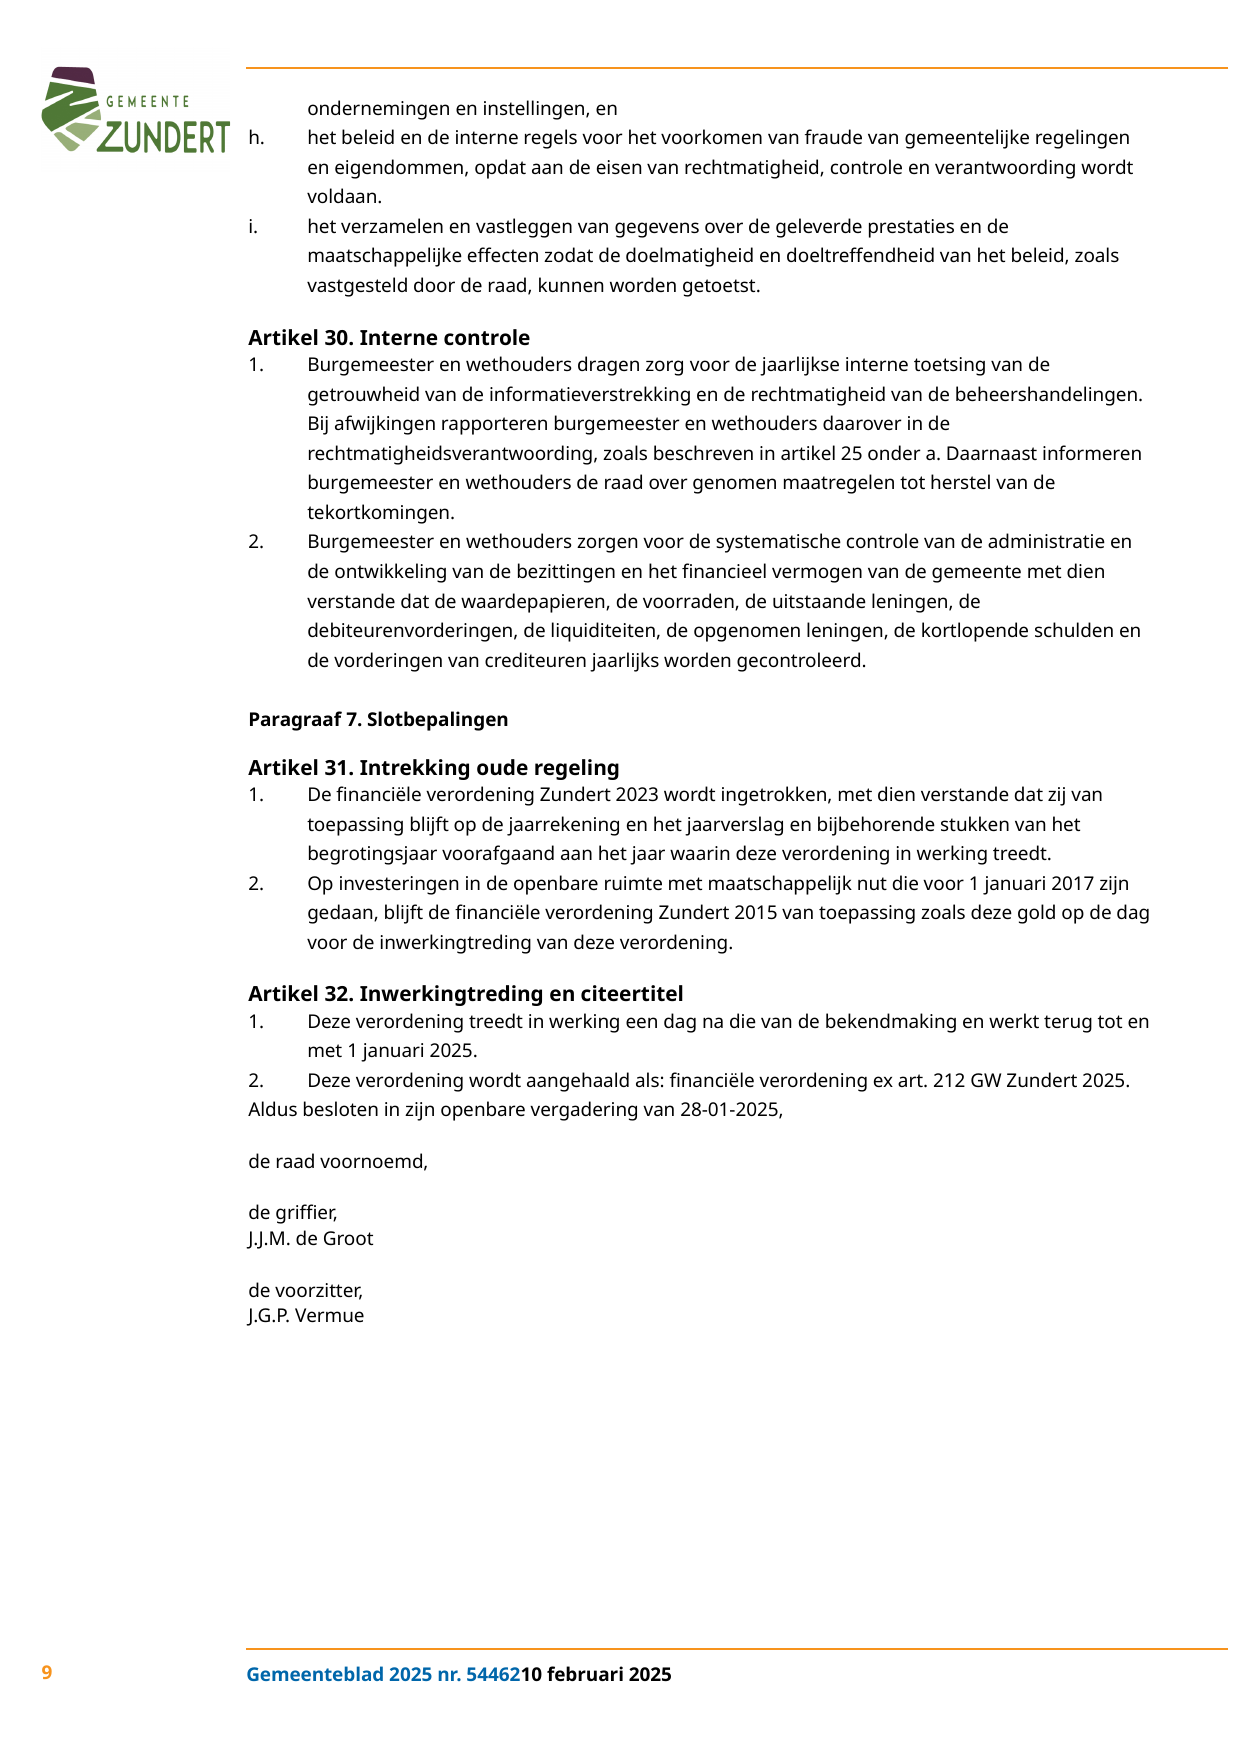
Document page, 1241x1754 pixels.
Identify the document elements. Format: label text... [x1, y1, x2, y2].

text Artikel 30. Interne controle [248, 323, 1152, 351]
list Deze verordening treedt in werking een dag na die van de bekendmaking en werkt terug tot en met 1 januari 2025. [248, 1008, 1152, 1063]
text Paragraaf 7. Slotbepalingen [248, 706, 1152, 732]
text Aldus besloten in zijn openbare vergadering van 28-01-2025, [248, 1097, 1152, 1122]
text Artikel 32. Inwerkingtreding en citeertitel [248, 979, 1152, 1008]
text Artikel 31. Intrekking oude regeling [248, 753, 1152, 781]
list het beleid en de interne regels voor het voorkomen van fraude van gemeentelijke regelingen en eigendommen, opdat aan de eisen van rechtmatigheid, controle en verantwoording wordt voldaan. [248, 124, 1152, 209]
text J.J.M. de Groot [248, 1225, 1152, 1251]
text J.G.P. Vermue [248, 1302, 1152, 1328]
text de raad voornoemd, [248, 1148, 1152, 1174]
list De financiële verordening Zundert 2023 wordt ingetrokken, met dien verstande dat zij van toepassing blijft op de jaarrekening en het jaarverslag en bijbehorende stukken van het begrotingsjaar voorafgaand aan het jaar waarin deze verordening in werking treedt. [248, 781, 1152, 866]
list Burgemeester en wethouders dragen zorg voor de jaarlijkse interne toetsing van de getrouwheid van de informatieverstrekking en de rechtmatigheid van de beheershandelingen. Bij afwijkingen rapporteren burgemeester en wethouders daarover in de rechtmatigheidsverantwoording, zoals beschreven in artikel 25 onder a. Daarnaast informeren burgemeester en wethouders de raad over genomen maatregelen tot herstel van de tekortkomingen. [248, 351, 1152, 525]
list Op investeringen in de openbare ruimte met maatschappelijk nut die voor 1 januari 2017 zijn gedaan, blijft de financiële verordening Zundert 2015 van toepassing zoals deze gold op de dag voor de inwerkingtreding van deze verordening. [248, 870, 1152, 955]
text de voorzitter, [248, 1277, 1152, 1302]
list Deze verordening wordt aangehaald als: financiële verordening ex art. 212 GW Zundert 2025. [248, 1067, 1152, 1093]
list het verzamelen en vastleggen van gegevens over de geleverde prestaties en de maatschappelijke effecten zodat de doelmatigheid en doeltreffendheid van het beleid, zoals vastgesteld door de raad, kunnen worden getoetst. [248, 213, 1152, 298]
picture [41, 47, 231, 172]
list ondernemingen en instellingen, en [248, 95, 1152, 121]
list Burgemeester en wethouders zorgen voor de systematische controle van de administratie en de ontwikkeling van de bezittingen en het financieel vermogen van de gemeente met dien verstande dat de waardepapieren, de voorraden, de uitstaande leningen, de debiteurenvorderingen, de liquiditeiten, de opgenomen leningen, de kortlopende schulden en de vorderingen van crediteuren jaarlijks worden gecontroleerd. [248, 529, 1152, 673]
text de griffier, [248, 1199, 1152, 1225]
